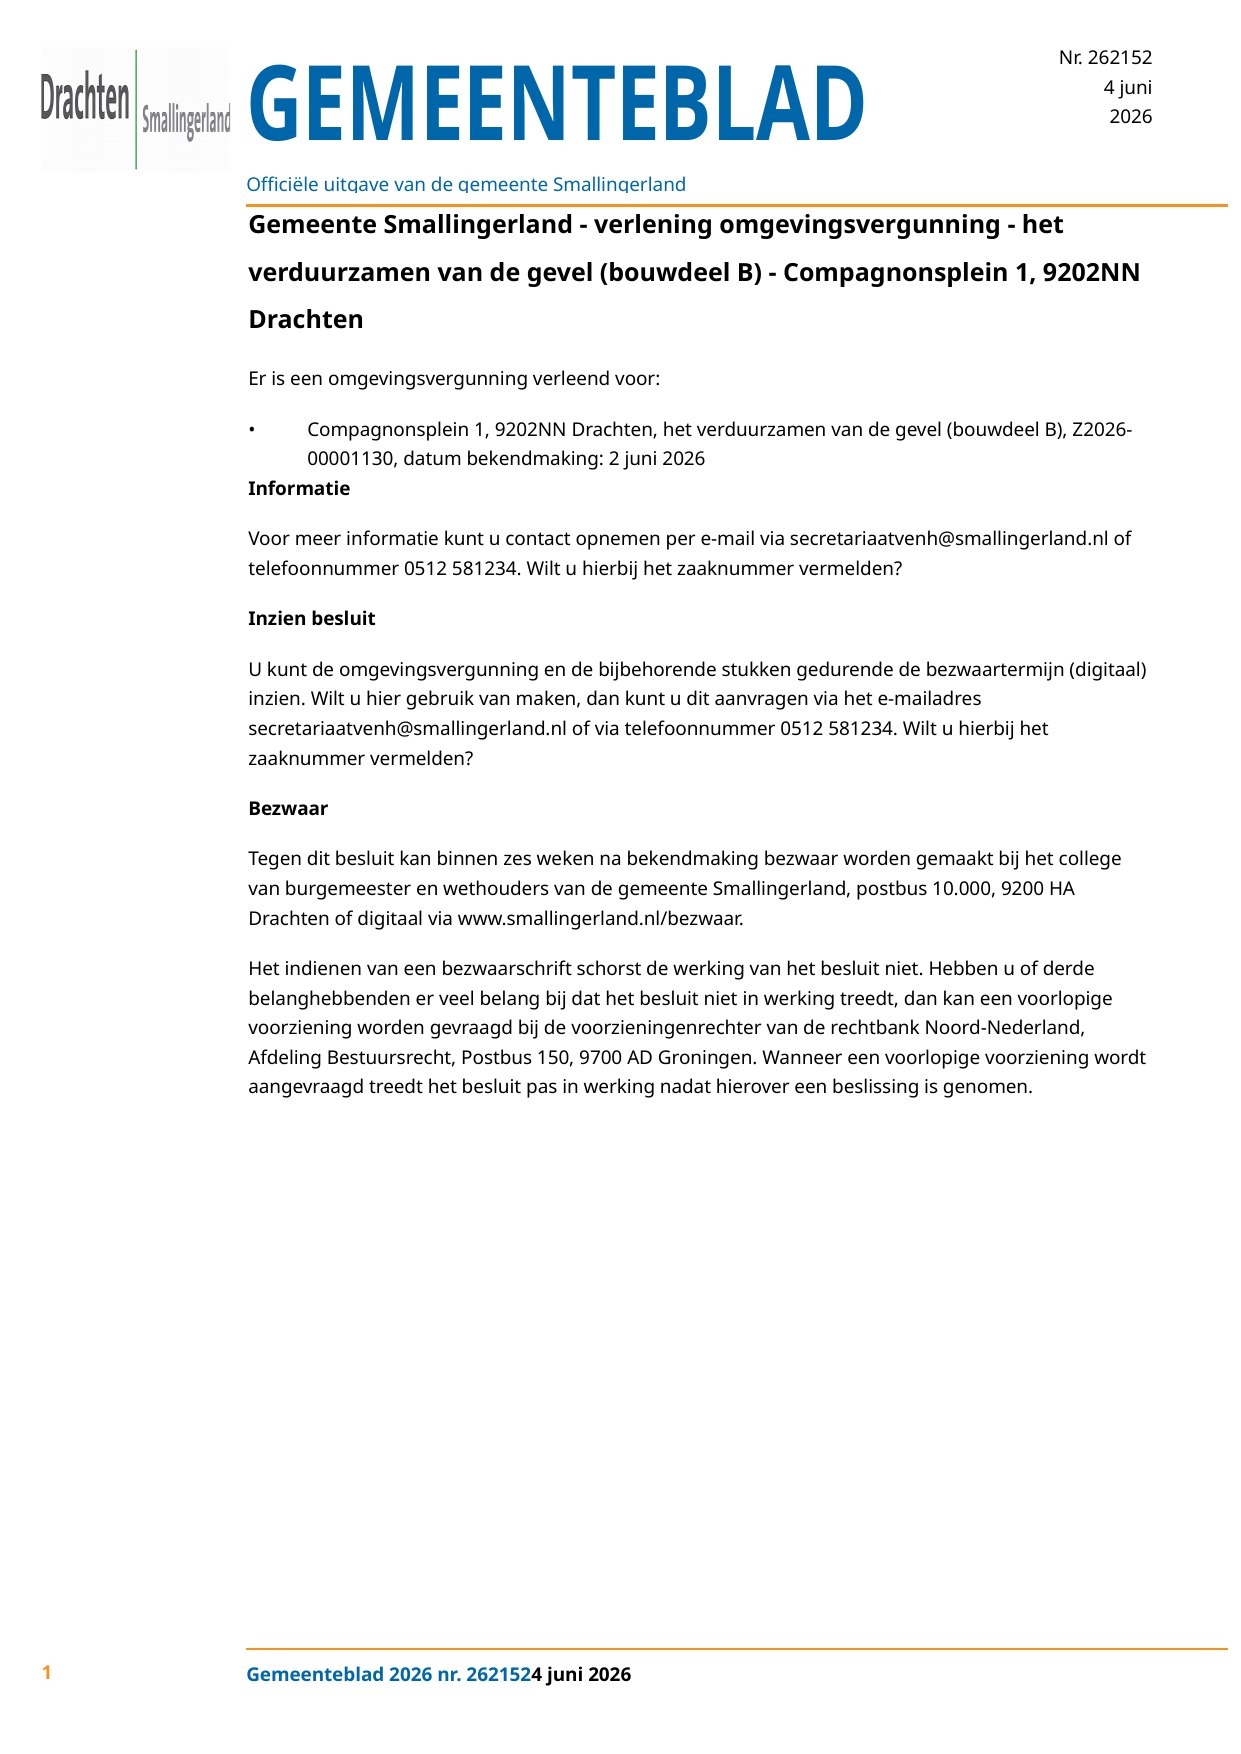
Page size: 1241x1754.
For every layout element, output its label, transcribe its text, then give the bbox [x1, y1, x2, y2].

text U kunt de omgevingsvergunning en de bijbehorende stukken gedurende de bezwaartermijn (digitaal) inzien. Wilt u hier gebruik van maken, dan kunt u dit aanvragen via het e-mailadres secretariaatvenh@smallingerland.nl of via telefoonnummer 0512 581234. Wilt u hierbij het zaaknummer vermelden? [248, 656, 1152, 770]
text Informatie [248, 475, 1152, 501]
text Gemeente Smallingerland - verlening omgevingsvergunning - het verduurzamen van de gevel (bouwdeel B) - Compagnonsplein 1, 9202NN Drachten [248, 207, 1152, 336]
text Voor meer informatie kunt u contact opnemen per e-mail via secretariaatvenh@smallingerland.nl of telefoonnummer 0512 581234. Wilt u hierbij het zaaknummer vermelden? [248, 526, 1152, 581]
text Er is een omgevingsvergunning verleend voor: [248, 366, 1152, 391]
text Het indienen van een bezwaarschrift schorst de werking van het besluit niet. Hebben u of derde belanghebbenden er veel belang bij dat het besluit niet in werking treedt, dan kan een voorlopige voorziening worden gevraagd bij de voorzieningenrechter van de rechtbank Noord-Nederland, Afdeling Bestuursrecht, Postbus 150, 9700 AD Groningen. Wanneer een voorlopige voorziening wordt aangevraagd treedt het besluit pas in werking nadat hierover een beslissing is genomen. [248, 955, 1152, 1099]
picture [41, 47, 231, 172]
list Compagnonsplein 1, 9202NN Drachten, het verduurzamen van de gevel (bouwdeel B), Z2026-00001130, datum bekendmaking: 2 juni 2026 [248, 416, 1152, 471]
text Inzien besluit [248, 606, 1152, 631]
text Bezwaar [248, 795, 1152, 821]
text Tegen dit besluit kan binnen zes weken na bekendmaking bezwaar worden gemaakt bij het college van burgemeester en wethouders van de gemeente Smallingerland, postbus 10.000, 9200 HA Drachten of digitaal via www.smallingerland.nl/bezwaar. [248, 846, 1152, 930]
